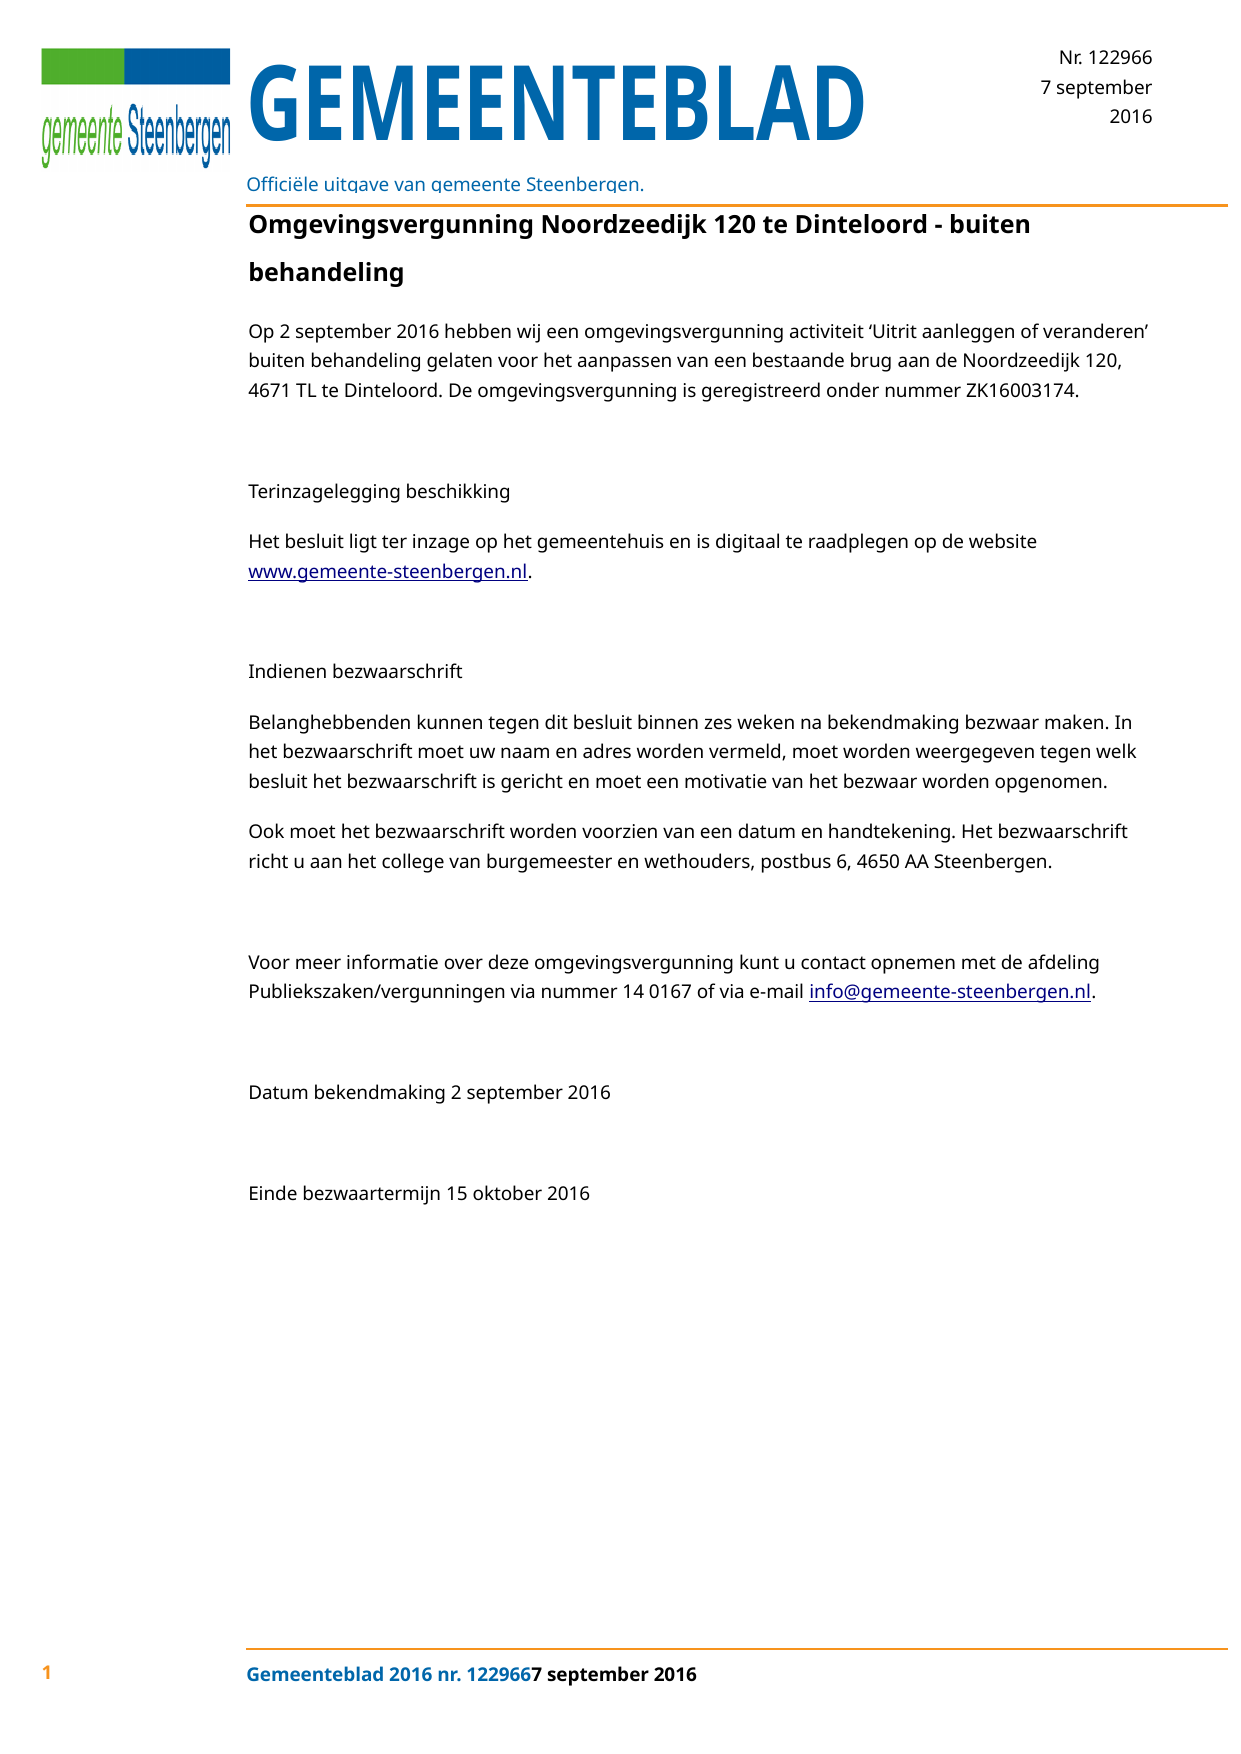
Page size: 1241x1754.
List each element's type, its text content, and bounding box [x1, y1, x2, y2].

text Einde bezwaartermijn 15 oktober 2016 [248, 1180, 1152, 1206]
picture [41, 47, 231, 172]
text Het besluit ligt ter inzage op het gemeentehuis en is digitaal te raadplegen op de website www.gemeente-steenbergen.nl. [248, 528, 1152, 584]
text Omgevingsvergunning Noordzeedijk 120 te Dinteloord - buiten behandeling [248, 207, 1152, 288]
text Ook moet het bezwaarschrift worden voorzien van een datum en handtekening. Het bezwaarschrift richt u aan het college van burgemeester en wethouders, postbus 6, 4650 AA Steenbergen. [248, 819, 1152, 874]
text Terinzagelegging beschikking [248, 478, 1152, 504]
text Indienen bezwaarschrift [248, 659, 1152, 684]
text Datum bekendmaking 2 september 2016 [248, 1079, 1152, 1105]
text Op 2 september 2016 hebben wij een omgevingsvergunning activiteit ‘Uitrit aanleggen of veranderen’ buiten behandeling gelaten voor het aanpassen van een bestaande brug aan de Noordzeedijk 120, 4671 TL te Dinteloord. De omgevingsvergunning is geregistreerd onder nummer ZK16003174. [248, 318, 1152, 403]
text Voor meer informatie over deze omgevingsvergunning kunt u contact opnemen met de afdeling Publiekszaken/vergunningen via nummer 14 0167 of via e-mail info@gemeente-steenbergen.nl. [248, 949, 1152, 1004]
text Belanghebbenden kunnen tegen dit besluit binnen zes weken na bekendmaking bezwaar maken. In het bezwaarschrift moet uw naam en adres worden vermeld, moet worden weergegeven tegen welk besluit het bezwaarschrift is gericht en moet een motivatie van het bezwaar worden opgenomen. [248, 709, 1152, 794]
